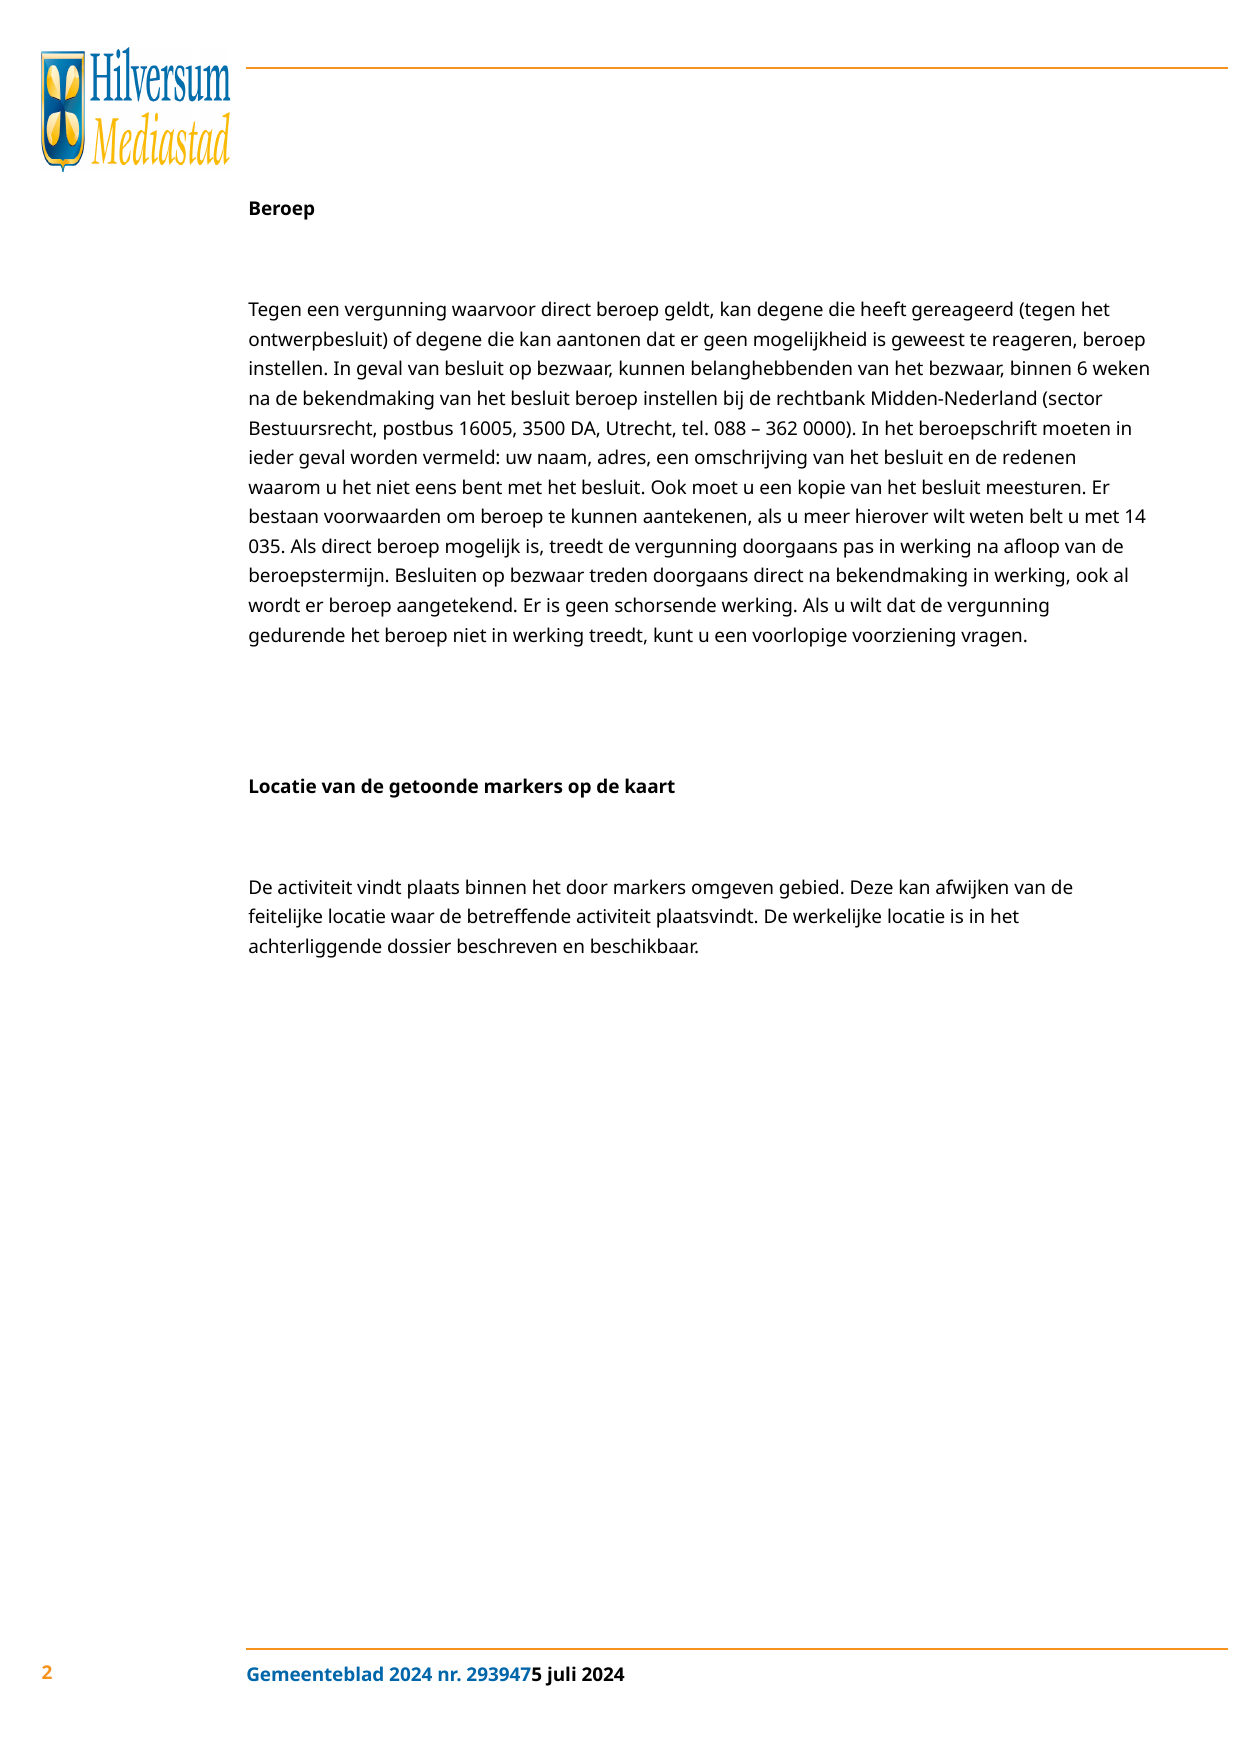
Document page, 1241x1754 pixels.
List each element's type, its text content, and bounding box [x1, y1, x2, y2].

text Beroep [248, 196, 1152, 221]
text Locatie van de getoonde markers op de kaart [248, 773, 1152, 799]
text De activiteit vindt plaats binnen het door markers omgeven gebied. Deze kan afwijken van de feitelijke locatie waar de betreffende activiteit plaatsvindt. De werkelijke locatie is in het achterliggende dossier beschreven en beschikbaar. [248, 874, 1152, 959]
picture [41, 47, 231, 172]
text Tegen een vergunning waarvoor direct beroep geldt, kan degene die heeft gereageerd (tegen het ontwerpbesluit) of degene die kan aantonen dat er geen mogelijkheid is geweest te reageren, beroep instellen. In geval van besluit op bezwaar, kunnen belanghebbenden van het bezwaar, binnen 6 weken na de bekendmaking van het besluit beroep instellen bij de rechtbank Midden-Nederland (sector Bestuursrecht, postbus 16005, 3500 DA, Utrecht, tel. 088 – 362 0000). In het beroepschrift moeten in ieder geval worden vermeld: uw naam, adres, een omschrijving van het besluit en de redenen waarom u het niet eens bent met het besluit. Ook moet u een kopie van het besluit meesturen. Er bestaan voorwaarden om beroep te kunnen aantekenen, als u meer hierover wilt weten belt u met 14 035. Als direct beroep mogelijk is, treedt de vergunning doorgaans pas in werking na afloop van de beroepstermijn. Besluiten op bezwaar treden doorgaans direct na bekendmaking in werking, ook al wordt er beroep aangetekend. Er is geen schorsende werking. Als u wilt dat de vergunning gedurende het beroep niet in werking treedt, kunt u een voorlopige voorziening vragen. [248, 296, 1152, 648]
